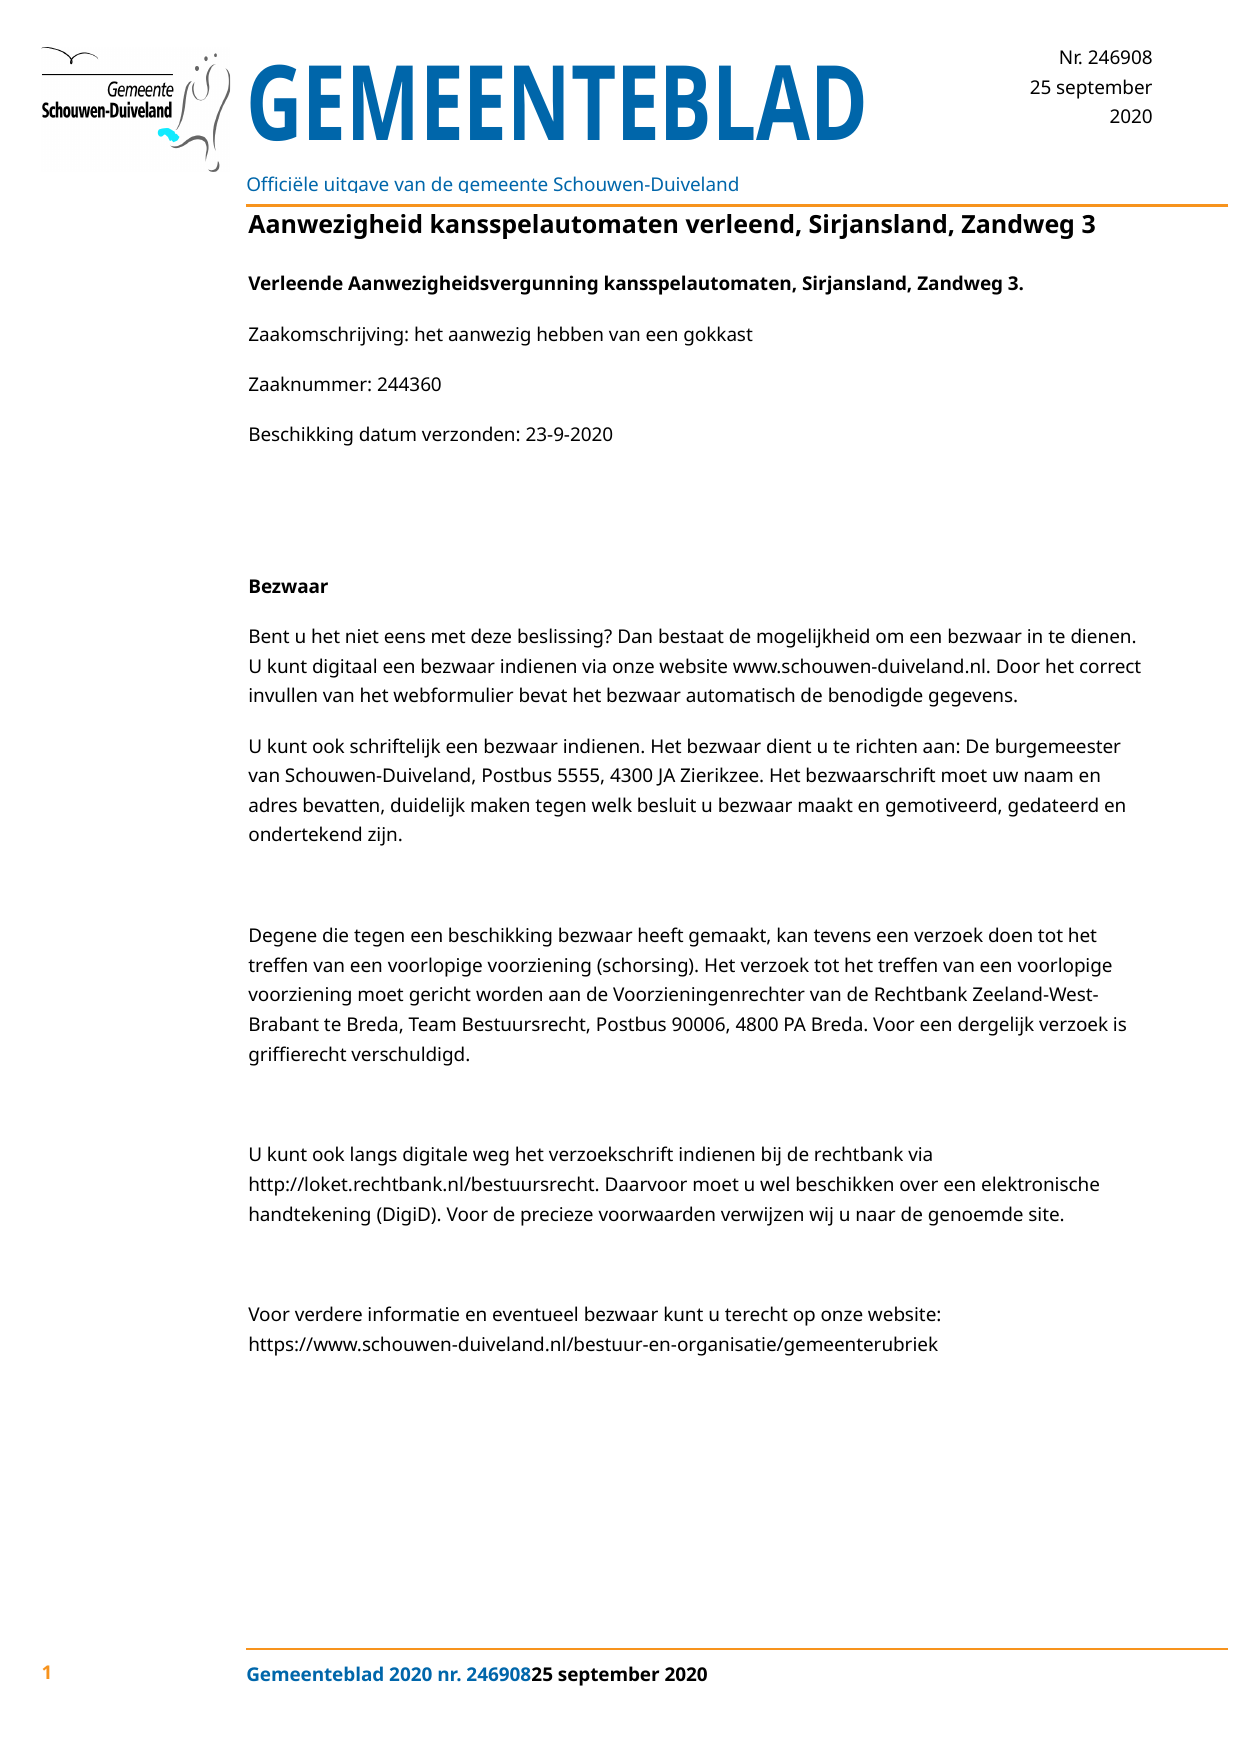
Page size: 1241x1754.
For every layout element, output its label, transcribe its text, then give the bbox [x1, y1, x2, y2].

text Degene die tegen een beschikking bezwaar heeft gemaakt, kan tevens een verzoek doen tot het treffen van een voorlopige voorziening (schorsing). Het verzoek tot het treffen van een voorlopige voorziening moet gericht worden aan de Voorzieningenrechter van de Rechtbank Zeeland-West-Brabant te Breda, Team Bestuursrecht, Postbus 90006, 4800 PA Breda. Voor een dergelijk verzoek is griffierecht verschuldigd. [248, 922, 1152, 1066]
text Voor verdere informatie en eventueel bezwaar kunt u terecht op onze website: https://www.schouwen-duiveland.nl/bestuur-en-organisatie/gemeenterubriek [248, 1302, 1152, 1357]
text Beschikking datum verzonden: 23-9-2020 [248, 422, 1152, 447]
text Aanwezigheid kansspelautomaten verleend, Sirjansland, Zandweg 3 [248, 207, 1152, 241]
text Zaakomschrijving: het aanwezig hebben van een gokkast [248, 321, 1152, 346]
text U kunt ook langs digitale weg het verzoekschrift indienen bij de rechtbank via http://loket.rechtbank.nl/bestuursrecht. Daarvoor moet u wel beschikken over een elektronische handtekening (DigiD). Voor de precieze voorwaarden verwijzen wij u naar de genoemde site. [248, 1142, 1152, 1226]
text Bezwaar [248, 573, 1152, 598]
text Bent u het niet eens met deze beslissing? Dan bestaat de mogelijkheid om een bezwaar in te dienen. U kunt digitaal een bezwaar indienen via onze website www.schouwen-duiveland.nl. Door het correct invullen van het webformulier bevat het bezwaar automatisch de benodigde gegevens. [248, 623, 1152, 708]
text Zaaknummer: 244360 [248, 371, 1152, 397]
text Verleende Aanwezigheidsvergunning kansspelautomaten, Sirjansland, Zandweg 3. [248, 270, 1152, 296]
picture [41, 47, 231, 172]
text U kunt ook schriftelijk een bezwaar indienen. Het bezwaar dient u te richten aan: De burgemeester van Schouwen-Duiveland, Postbus 5555, 4300 JA Zierikzee. Het bezwaarschrift moet uw naam en adres bevatten, duidelijk maken tegen welk besluit u bezwaar maakt en gemotiveerd, gedateerd en ondertekend zijn. [248, 733, 1152, 847]
